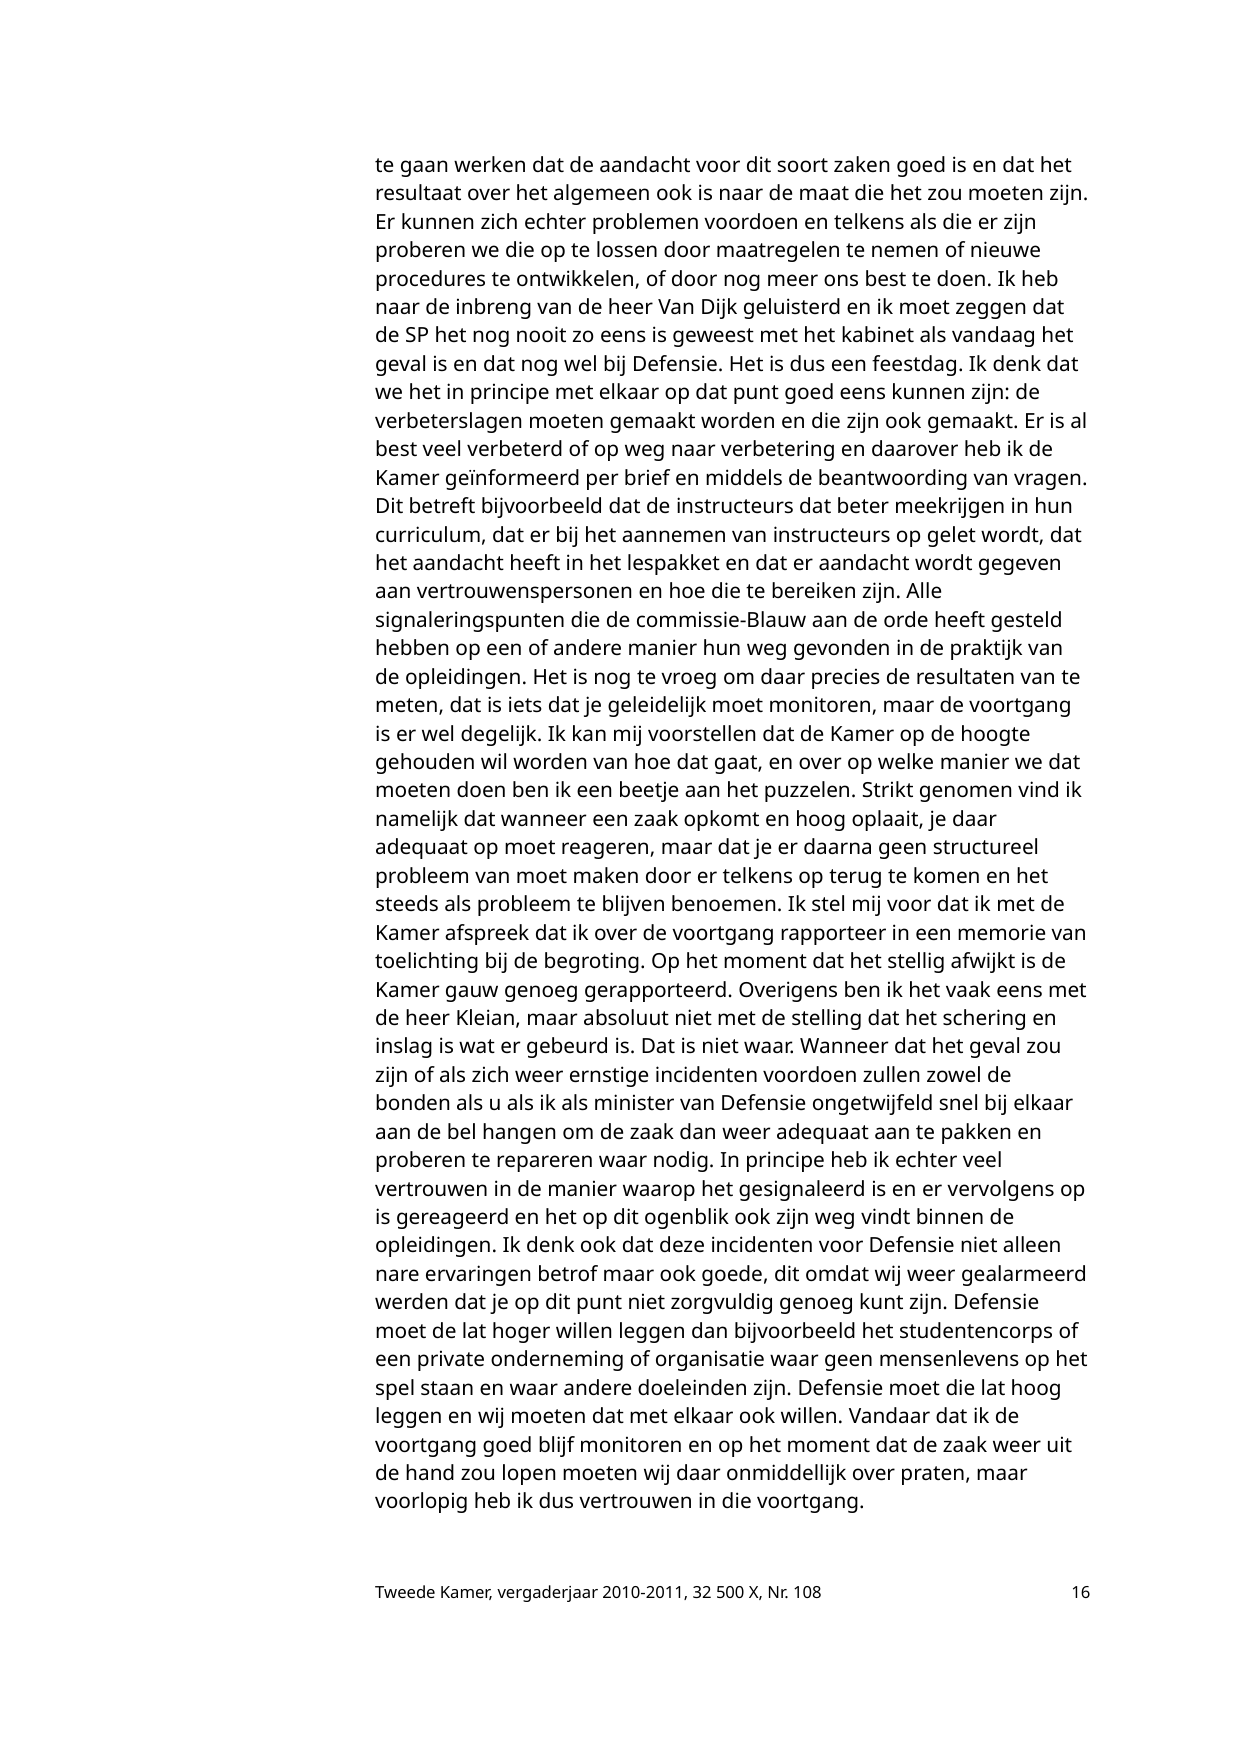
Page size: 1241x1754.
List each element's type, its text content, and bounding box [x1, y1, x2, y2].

text te gaan werken dat de aandacht voor dit soort zaken goed is en dat het resultaat over het algemeen ook is naar de maat die het zou moeten zijn. Er kunnen zich echter problemen voordoen en telkens als die er zijn proberen we die op te lossen door maatregelen te nemen of nieuwe procedures te ontwikkelen, of door nog meer ons best te doen. Ik heb naar de inbreng van de heer Van Dijk geluisterd en ik moet zeggen dat de SP het nog nooit zo eens is geweest met het kabinet als vandaag het geval is en dat nog wel bij Defensie. Het is dus een feestdag. Ik denk dat we het in principe met elkaar op dat punt goed eens kunnen zijn: de verbeterslagen moeten gemaakt worden en die zijn ook gemaakt. Er is al best veel verbeterd of op weg naar verbetering en daarover heb ik de Kamer geïnformeerd per brief en middels de beantwoording van vragen. Dit betreft bijvoorbeeld dat de instructeurs dat beter meekrijgen in hun curriculum, dat er bij het aannemen van instructeurs op gelet wordt, dat het aandacht heeft in het lespakket en dat er aandacht wordt gegeven aan vertrouwenspersonen en hoe die te bereiken zijn. Alle signaleringspunten die de commissie-Blauw aan de orde heeft gesteld hebben op een of andere manier hun weg gevonden in de praktijk van de opleidingen. Het is nog te vroeg om daar precies de resultaten van te meten, dat is iets dat je geleidelijk moet monitoren, maar de voortgang is er wel degelijk. Ik kan mij voorstellen dat de Kamer op de hoogte gehouden wil worden van hoe dat gaat, en over op welke manier we dat moeten doen ben ik een beetje aan het puzzelen. Strikt genomen vind ik namelijk dat wanneer een zaak opkomt en hoog oplaait, je daar adequaat op moet reageren, maar dat je er daarna geen structureel probleem van moet maken door er telkens op terug te komen en het steeds als probleem te blijven benoemen. Ik stel mij voor dat ik met de Kamer afspreek dat ik over de voortgang rapporteer in een memorie van toelichting bij de begroting. Op het moment dat het stellig afwijkt is de Kamer gauw genoeg gerapporteerd. Overigens ben ik het vaak eens met de heer Kleian, maar absoluut niet met de stelling dat het schering en inslag is wat er gebeurd is. Dat is niet waar. Wanneer dat het geval zou zijn of als zich weer ernstige incidenten voordoen zullen zowel de bonden als u als ik als minister van Defensie ongetwijfeld snel bij elkaar aan de bel hangen om de zaak dan weer adequaat aan te pakken en proberen te repareren waar nodig. In principe heb ik echter veel vertrouwen in de manier waarop het gesignaleerd is en er vervolgens op is gereageerd en het op dit ogenblik ook zijn weg vindt binnen de opleidingen. Ik denk ook dat deze incidenten voor Defensie niet alleen nare ervaringen betrof maar ook goede, dit omdat wij weer gealarmeerd werden dat je op dit punt niet zorgvuldig genoeg kunt zijn. Defensie moet de lat hoger willen leggen dan bijvoorbeeld het studentencorps of een private onderneming of organisatie waar geen mensenlevens op het spel staan en waar andere doeleinden zijn. Defensie moet die lat hoog leggen en wij moeten dat met elkaar ook willen. Vandaar dat ik de voortgang goed blijf monitoren en op het moment dat de zaak weer uit de hand zou lopen moeten wij daar onmiddellijk over praten, maar voorlopig heb ik dus vertrouwen in die voortgang. [375, 150, 1090, 1515]
